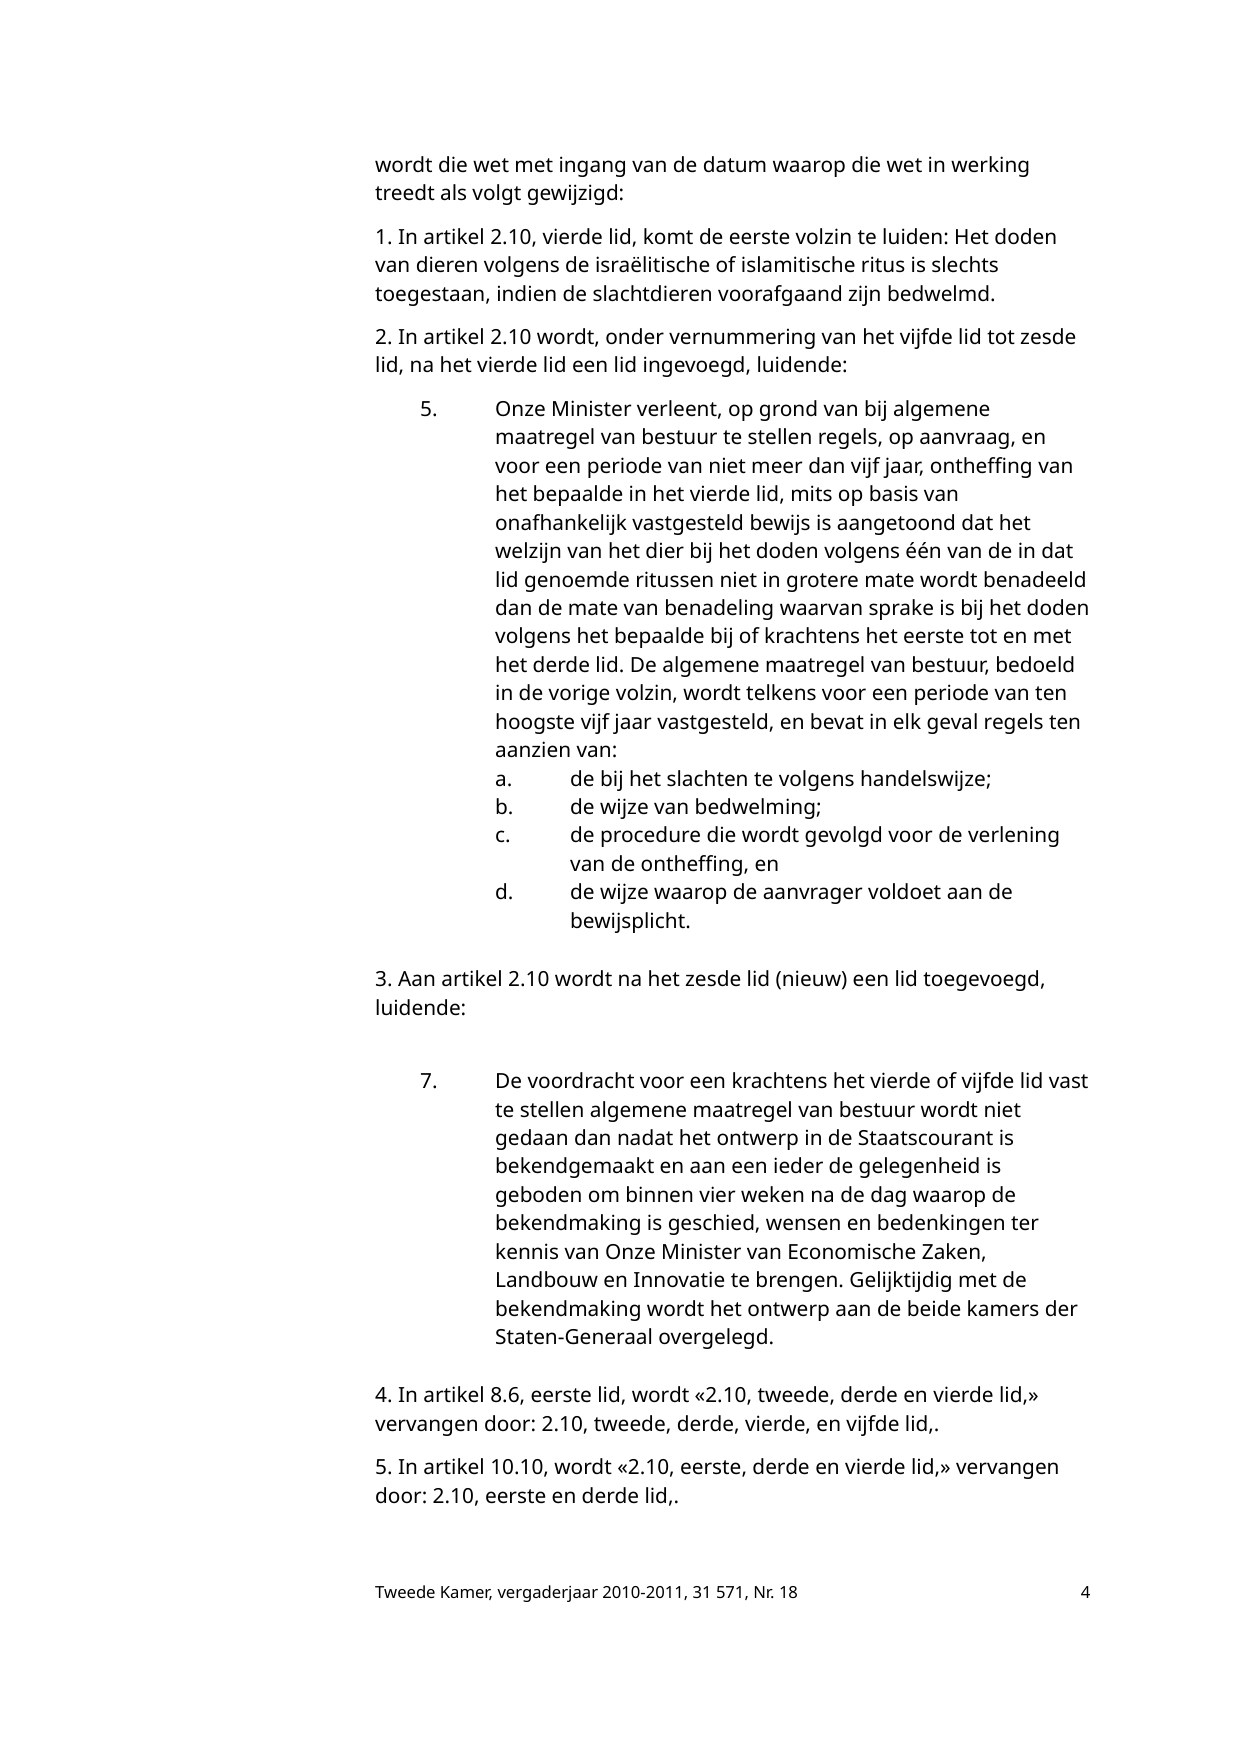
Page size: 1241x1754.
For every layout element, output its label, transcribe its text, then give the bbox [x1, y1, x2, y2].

list De voordracht voor een krachtens het vierde of vijfde lid vast te stellen algemene maatregel van bestuur wordt niet gedaan dan nadat het ontwerp in de Staatscourant is bekendgemaakt en aan een ieder de gelegenheid is geboden om binnen vier weken na de dag waarop de bekendmaking is geschied, wensen en bedenkingen ter kennis van Onze Minister van Economische Zaken, Landbouw en Innovatie te brengen. Gelijktijdig met de bekendmaking wordt het ontwerp aan de beide kamers der Staten-Generaal overgelegd. [420, 1066, 1090, 1351]
text 1. In artikel 2.10, vierde lid, komt de eerste volzin te luiden: Het doden van dieren volgens de israëlitische of islamitische ritus is slechts toegestaan, indien de slachtdieren voorafgaand zijn bedwelmd. [375, 222, 1090, 307]
text 3. Aan artikel 2.10 wordt na het zesde lid (nieuw) een lid toegevoegd, luidende: [375, 964, 1090, 1021]
list de wijze van bedwelming; [495, 792, 1090, 821]
list de procedure die wordt gevolgd voor de verlening van de ontheffing, en [495, 821, 1090, 877]
list de wijze waarop de aanvrager voldoet aan de bewijsplicht. [495, 877, 1090, 934]
text 2. In artikel 2.10 wordt, onder vernummering van het vijfde lid tot zesde lid, na het vierde lid een lid ingevoegd, luidende: [375, 322, 1090, 379]
list de bij het slachten te volgens handelswijze; [495, 764, 1090, 792]
list Onze Minister verleent, op grond van bij algemene maatregel van bestuur te stellen regels, op aanvraag, en voor een periode van niet meer dan vijf jaar, ontheffing van het bepaalde in het vierde lid, mits op basis van onafhankelijk vastgesteld bewijs is aangetoond dat het welzijn van het dier bij het doden volgens één van de in dat lid genoemde ritussen niet in grotere mate wordt benadeeld dan de mate van benadeling waarvan sprake is bij het doden volgens het bepaalde bij of krachtens het eerste tot en met het derde lid. De algemene maatregel van bestuur, bedoeld in de vorige volzin, wordt telkens voor een periode van ten hoogste vijf jaar vastgesteld, en bevat in elk geval regels ten aanzien van: [420, 394, 1090, 764]
text wordt die wet met ingang van de datum waarop die wet in werking treedt als volgt gewijzigd: [375, 150, 1090, 207]
text 5. In artikel 10.10, wordt «2.10, eerste, derde en vierde lid,» vervangen door: 2.10, eerste en derde lid,. [375, 1452, 1090, 1509]
text 4. In artikel 8.6, eerste lid, wordt «2.10, tweede, derde en vierde lid,» vervangen door: 2.10, tweede, derde, vierde, en vijfde lid,. [375, 1381, 1090, 1437]
